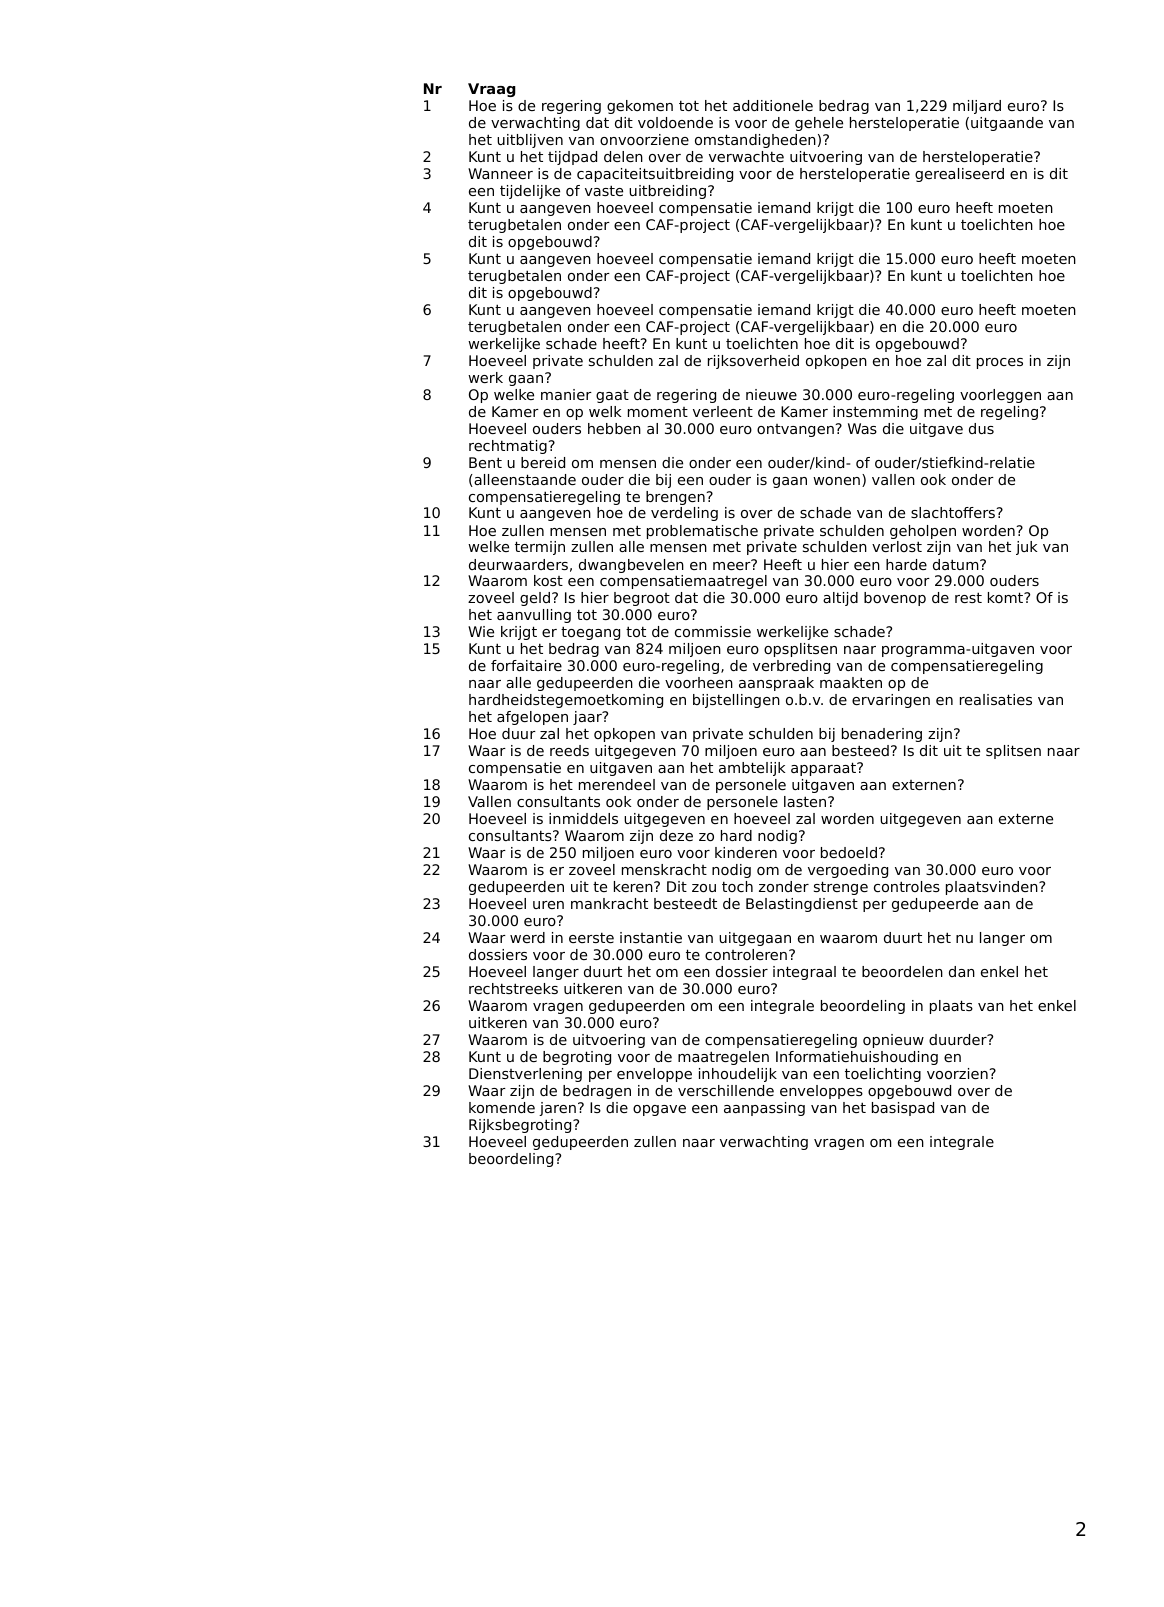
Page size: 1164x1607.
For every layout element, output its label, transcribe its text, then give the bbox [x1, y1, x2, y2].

table_cell Hoeveel private schulden zal de rijksoverheid opkopen en hoe zal dit proces in zijn werk gaan? [462, 353, 1087, 387]
table_cell 16 [422, 726, 462, 743]
table_cell Kunt u het tijdpad delen over de verwachte uitvoering van de hersteloperatie? [462, 149, 1087, 166]
table_cell Hoe duur zal het opkopen van private schulden bij benadering zijn? [462, 726, 1087, 743]
table_cell 13 [422, 624, 462, 641]
table_header Vraag [462, 81, 1087, 98]
table_cell 25 [422, 964, 462, 998]
table_cell Kunt u het bedrag van 824 miljoen euro opsplitsen naar programma-uitgaven voor de forfaitaire 30.000 euro-regeling, de verbreding van de compensatieregeling naar alle gedupeerden die voorheen aanspraak maakten op de hardheidstegemoetkoming en bijstellingen o.b.v. de ervaringen en realisaties van het afgelopen jaar? [462, 641, 1087, 726]
table_cell 6 [422, 302, 462, 353]
table_cell Hoe zullen mensen met problematische private schulden geholpen worden? Op welke termijn zullen alle mensen met private schulden verlost zijn van het juk van deurwaarders, dwangbevelen en meer? Heeft u hier een harde datum? [462, 523, 1087, 573]
table_cell 19 [422, 794, 462, 811]
table_cell 11 [422, 523, 462, 573]
table_cell Kunt u aangeven hoeveel compensatie iemand krijgt die 100 euro heeft moeten terugbetalen onder een CAF-project (CAF-vergelijkbaar)? En kunt u toelichten hoe dit is opgebouwd? [462, 200, 1087, 251]
table_cell 27 [422, 1032, 462, 1049]
table_cell Waarom kost een compensatiemaatregel van 30.000 euro voor 29.000 ouders zoveel geld? Is hier begroot dat die 30.000 euro altijd bovenop de rest komt? Of is het aanvulling tot 30.000 euro? [462, 573, 1087, 624]
table_cell Wie krijgt er toegang tot de commissie werkelijke schade? [462, 624, 1087, 641]
table_cell 23 [422, 896, 462, 930]
table_cell Waar werd in eerste instantie van uitgegaan en waarom duurt het nu langer om dossiers voor de 30.000 euro te controleren? [462, 930, 1087, 964]
table_cell Waarom is het merendeel van de personele uitgaven aan externen? [462, 777, 1087, 794]
table_cell 2 [422, 149, 462, 166]
table_cell Kunt u de begroting voor de maatregelen Informatiehuishouding en Dienstverlening per enveloppe inhoudelijk van een toelichting voorzien? [462, 1049, 1087, 1083]
table_cell 7 [422, 353, 462, 387]
table_cell 3 [422, 166, 462, 200]
table_cell Waar is de reeds uitgegeven 70 miljoen euro aan besteed? Is dit uit te splitsen naar compensatie en uitgaven aan het ambtelijk apparaat? [462, 743, 1087, 777]
table_cell Op welke manier gaat de regering de nieuwe 30.000 euro-regeling voorleggen aan de Kamer en op welk moment verleent de Kamer instemming met de regeling? Hoeveel ouders hebben al 30.000 euro ontvangen? Was die uitgave dus rechtmatig? [462, 387, 1087, 454]
table_cell 17 [422, 743, 462, 777]
table_cell 18 [422, 777, 462, 794]
table_cell Waarom is er zoveel menskracht nodig om de vergoeding van 30.000 euro voor gedupeerden uit te keren? Dit zou toch zonder strenge controles plaatsvinden? [462, 862, 1087, 896]
table_header Nr [422, 81, 462, 98]
table_cell 26 [422, 998, 462, 1032]
table_cell 12 [422, 573, 462, 624]
table_cell 22 [422, 862, 462, 896]
table_cell Kunt u aangeven hoeveel compensatie iemand krijgt die 40.000 euro heeft moeten terugbetalen onder een CAF-project (CAF-vergelijkbaar) en die 20.000 euro werkelijke schade heeft? En kunt u toelichten hoe dit is opgebouwd? [462, 302, 1087, 353]
table_cell Vallen consultants ook onder de personele lasten? [462, 794, 1087, 811]
table_cell 5 [422, 251, 462, 302]
table_cell 9 [422, 455, 462, 505]
table_cell 20 [422, 811, 462, 845]
table_cell Hoeveel langer duurt het om een dossier integraal te beoordelen dan enkel het rechtstreeks uitkeren van de 30.000 euro? [462, 964, 1087, 998]
table_cell 10 [422, 505, 462, 522]
table_cell Waar is de 250 miljoen euro voor kinderen voor bedoeld? [462, 845, 1087, 862]
table_cell Wanneer is de capaciteitsuitbreiding voor de hersteloperatie gerealiseerd en is dit een tijdelijke of vaste uitbreiding? [462, 166, 1087, 200]
table_cell 4 [422, 200, 462, 251]
table_cell Waarom is de uitvoering van de compensatieregeling opnieuw duurder? [462, 1032, 1087, 1049]
table_cell 29 [422, 1083, 462, 1134]
table_cell 31 [422, 1134, 462, 1168]
table_cell Hoeveel gedupeerden zullen naar verwachting vragen om een integrale beoordeling? [462, 1134, 1087, 1168]
table_cell Kunt u aangeven hoe de verdeling is over de schade van de slachtoffers? [462, 505, 1087, 522]
table_cell 24 [422, 930, 462, 964]
table_cell Hoe is de regering gekomen tot het additionele bedrag van 1,229 miljard euro? Is de verwachting dat dit voldoende is voor de gehele hersteloperatie (uitgaande van het uitblijven van onvoorziene omstandigheden)? [462, 98, 1087, 149]
table_cell Bent u bereid om mensen die onder een ouder/kind- of ouder/stiefkind-relatie (alleenstaande ouder die bij een ouder is gaan wonen) vallen ook onder de compensatieregeling te brengen? [462, 455, 1087, 505]
table_cell 8 [422, 387, 462, 454]
table_cell Kunt u aangeven hoeveel compensatie iemand krijgt die 15.000 euro heeft moeten terugbetalen onder een CAF-project (CAF-vergelijkbaar)? En kunt u toelichten hoe dit is opgebouwd? [462, 251, 1087, 302]
table_cell Hoeveel uren mankracht besteedt de Belastingdienst per gedupeerde aan de 30.000 euro? [462, 896, 1087, 930]
table_cell Hoeveel is inmiddels uitgegeven en hoeveel zal worden uitgegeven aan externe consultants? Waarom zijn deze zo hard nodig? [462, 811, 1087, 845]
table_cell Waar zijn de bedragen in de verschillende enveloppes opgebouwd over de komende jaren? Is die opgave een aanpassing van het basispad van de Rijksbegroting? [462, 1083, 1087, 1134]
table_cell 15 [422, 641, 462, 726]
table_cell 1 [422, 98, 462, 149]
table_cell Waarom vragen gedupeerden om een integrale beoordeling in plaats van het enkel uitkeren van 30.000 euro? [462, 998, 1087, 1032]
table_cell 21 [422, 845, 462, 862]
table_cell 28 [422, 1049, 462, 1083]
